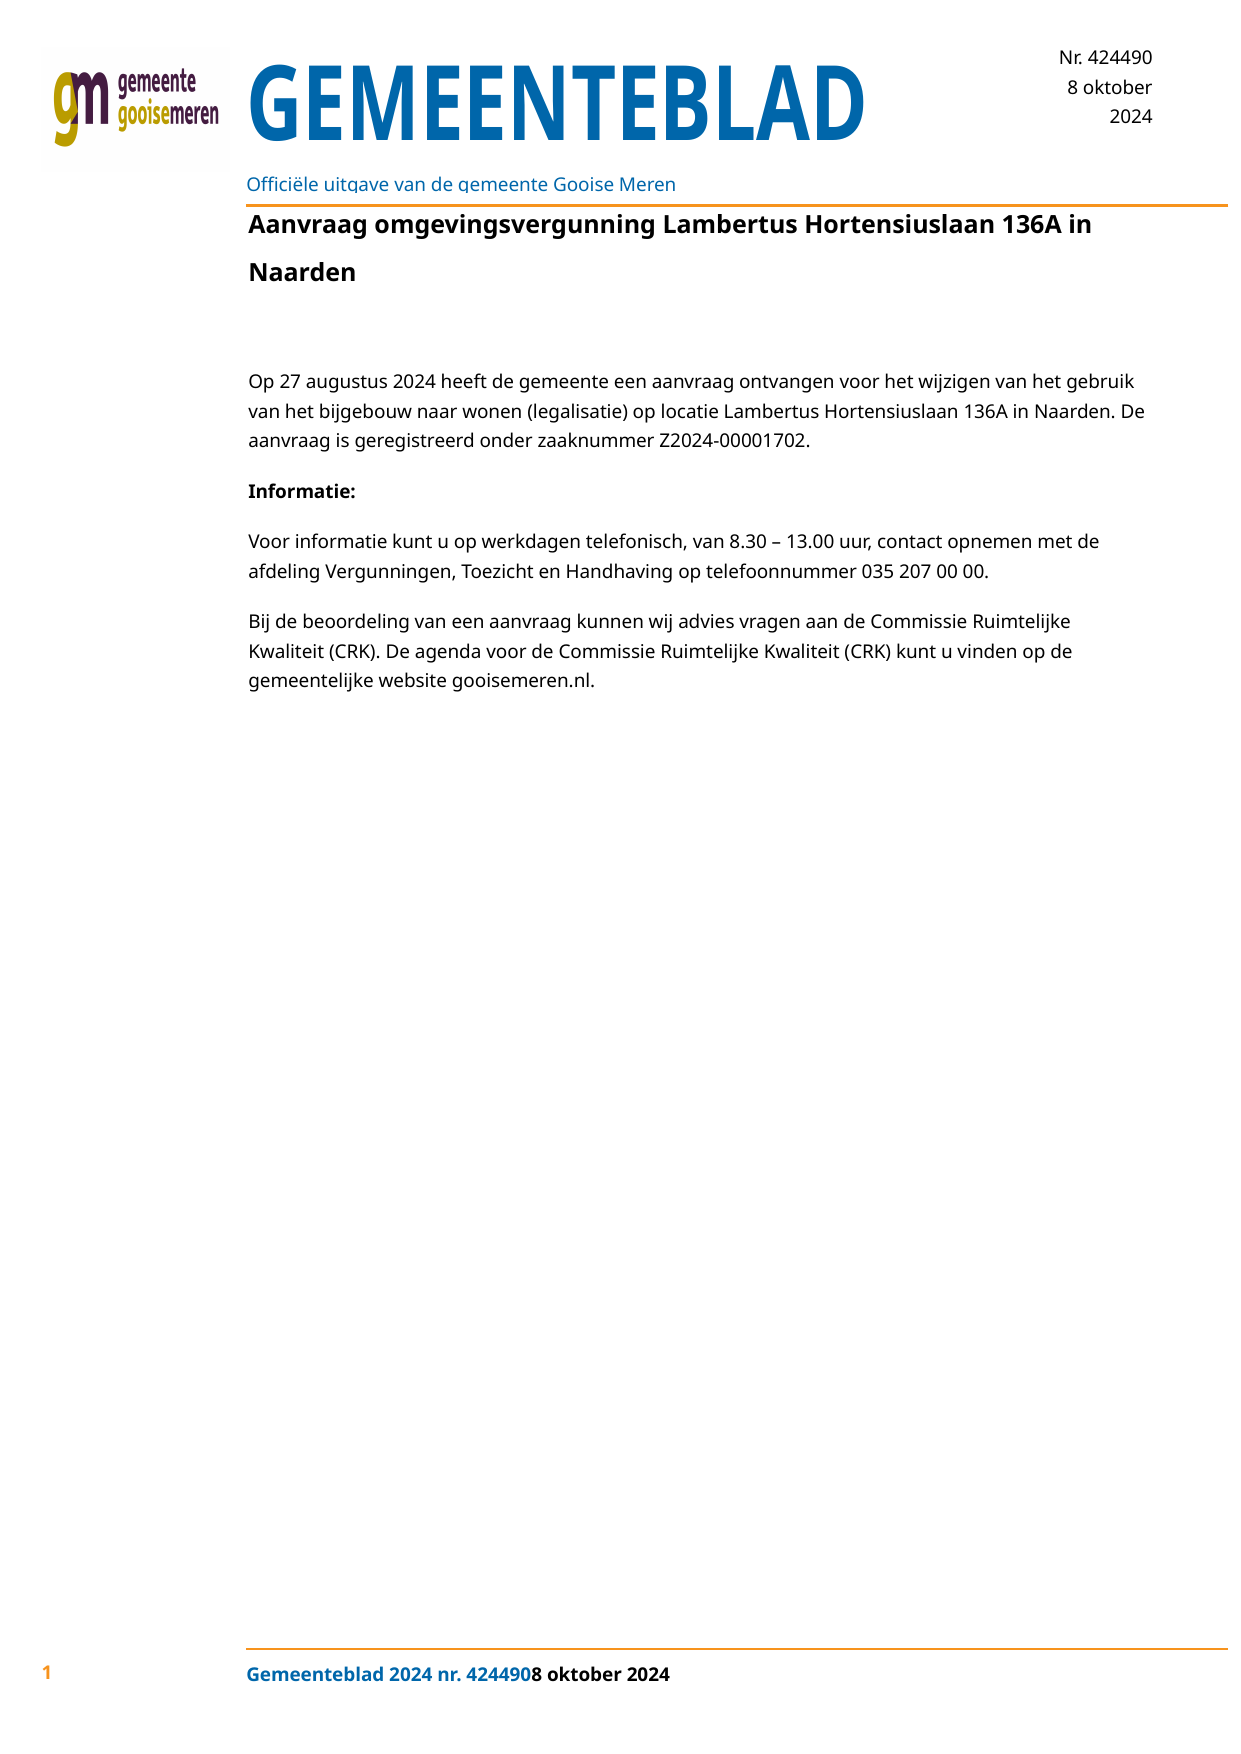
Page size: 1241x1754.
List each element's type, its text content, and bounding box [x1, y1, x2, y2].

text Voor informatie kunt u op werkdagen telefonisch, van 8.30 – 13.00 uur, contact opnemen met de afdeling Vergunningen, Toezicht en Handhaving op telefoonnummer 035 207 00 00. [248, 528, 1152, 584]
text Aanvraag omgevingsvergunning Lambertus Hortensiuslaan 136A in Naarden [248, 207, 1152, 288]
picture [41, 47, 231, 172]
text Informatie: [248, 478, 1152, 504]
text Bij de beoordeling van een aanvraag kunnen wij advies vragen aan de Commissie Ruimtelijke Kwaliteit (CRK). De agenda voor de Commissie Ruimtelijke Kwaliteit (CRK) kunt u vinden op de gemeentelijke website gooisemeren.nl. [248, 608, 1152, 693]
text Op 27 augustus 2024 heeft de gemeente een aanvraag ontvangen voor het wijzigen van het gebruik van het bijgebouw naar wonen (legalisatie) op locatie Lambertus Hortensiuslaan 136A in Naarden. De aanvraag is geregistreerd onder zaaknummer Z2024-00001702. [248, 368, 1152, 453]
